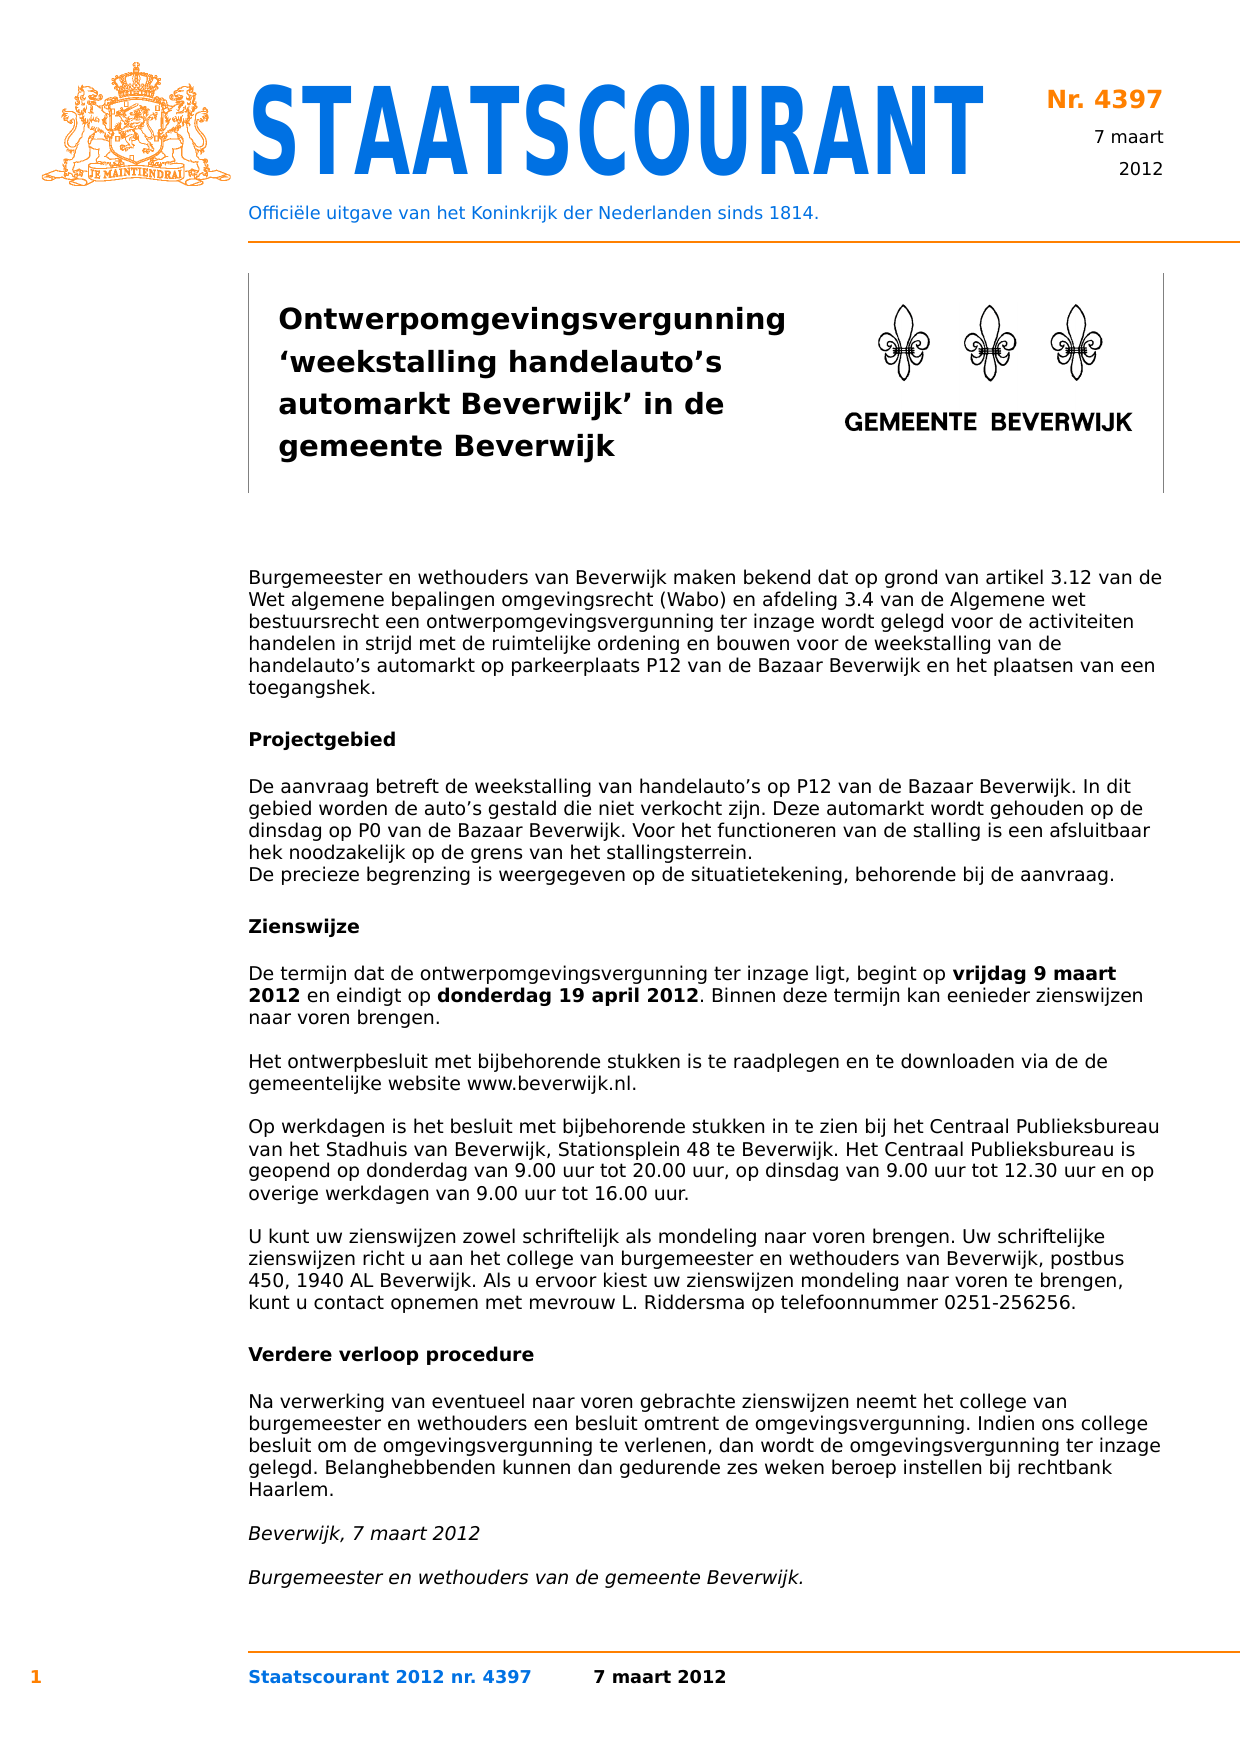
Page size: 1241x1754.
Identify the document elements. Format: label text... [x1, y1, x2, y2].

subtitle Projectgebied [248, 729, 1163, 751]
picture [844, 302, 1134, 433]
table_cell Officiële uitgave van het Koninkrijk der Nederlanden sinds 1814. [248, 203, 1240, 241]
text De precieze begrenzing is weergegeven op de situatietekening, behorende bij de aanvraag. [248, 864, 1163, 886]
table_header [25, 62, 248, 241]
text De termijn dat de ontwerpomgevingsvergunning ter inzage ligt, begint op vrijdag 9 maart 2012 en eindigt op donderdag 19 april 2012. Binnen deze termijn kan eenieder zienswijzen naar voren brengen. [248, 963, 1163, 1029]
subtitle Zienswijze [248, 916, 1163, 938]
table_cell 7 maart [998, 121, 1240, 153]
picture [41, 62, 231, 186]
subtitle Verdere verloop procedure [248, 1344, 1163, 1366]
text Beverwijk, 7 maart 2012 [248, 1523, 1163, 1545]
text U kunt uw zienswijzen zowel schriftelijk als mondeling naar voren brengen. Uw schriftelijke zienswijzen richt u aan het college van burgemeester en wethouders van Beverwijk, postbus 450, 1940 AL Beverwijk. Als u ervoor kiest uw zienswijzen mondeling naar voren te brengen, kunt u contact opnemen met mevrouw L. Riddersma op telefoonnummer 0251-256256. [248, 1226, 1163, 1314]
text Burgemeester en wethouders van Beverwijk maken bekend dat op grond van artikel 3.12 van de Wet algemene bepalingen omgevingsrecht (Wabo) en afdeling 3.4 van de Algemene wet bestuursrecht een ontwerpomgevingsvergunning ter inzage wordt gelegd voor de activiteiten handelen in strijd met de ruimtelijke ordening en bouwen voor de weekstalling van de handelauto’s automarkt op parkeerplaats P12 van de Bazaar Beverwijk en het plaatsen van een toegangshek. [248, 567, 1163, 699]
table_header Nr. 4397 [998, 62, 1240, 121]
text Het ontwerpbesluit met bijbehorende stukken is te raadplegen en te downloaden via de de gemeentelijke website www.beverwijk.nl. [248, 1051, 1163, 1094]
text Burgemeester en wethouders van de gemeente Beverwijk. [248, 1567, 1163, 1589]
subtitle Ontwerpomgevingsvergunning ‘weekstalling handelauto’s automarkt Beverwijk’ in de gemeente Beverwijk [249, 273, 1163, 493]
text Op werkdagen is het besluit met bijbehorende stukken in te zien bij het Centraal Publieksbureau van het Stadhuis van Beverwijk, Stationsplein 48 te Beverwijk. Het Centraal Publieksbureau is geopend op donderdag van 9.00 uur tot 20.00 uur, op dinsdag van 9.00 uur tot 12.30 uur en op overige werkdagen van 9.00 uur tot 16.00 uur. [248, 1116, 1163, 1204]
text De aanvraag betreft de weekstalling van handelauto’s op P12 van de Bazaar Beverwijk. In dit gebied worden de auto’s gestald die niet verkocht zijn. Deze automarkt wordt gehouden op de dinsdag op P0 van de Bazaar Beverwijk. Voor het functioneren van de stalling is een afsluitbaar hek noodzakelijk op de grens van het stallingsterrein. [248, 776, 1163, 864]
text Na verwerking van eventueel naar voren gebrachte zienswijzen neemt het college van burgemeester en wethouders een besluit omtrent de omgevingsvergunning. Indien ons college besluit om de omgevingsvergunning te verlenen, dan wordt de omgevingsvergunning ter inzage gelegd. Belanghebbenden kunnen dan gedurende zes weken beroep instellen bij rechtbank Haarlem. [248, 1391, 1163, 1501]
table_cell 2012 [998, 153, 1240, 203]
table_header STAATSCOURANT [248, 62, 998, 203]
